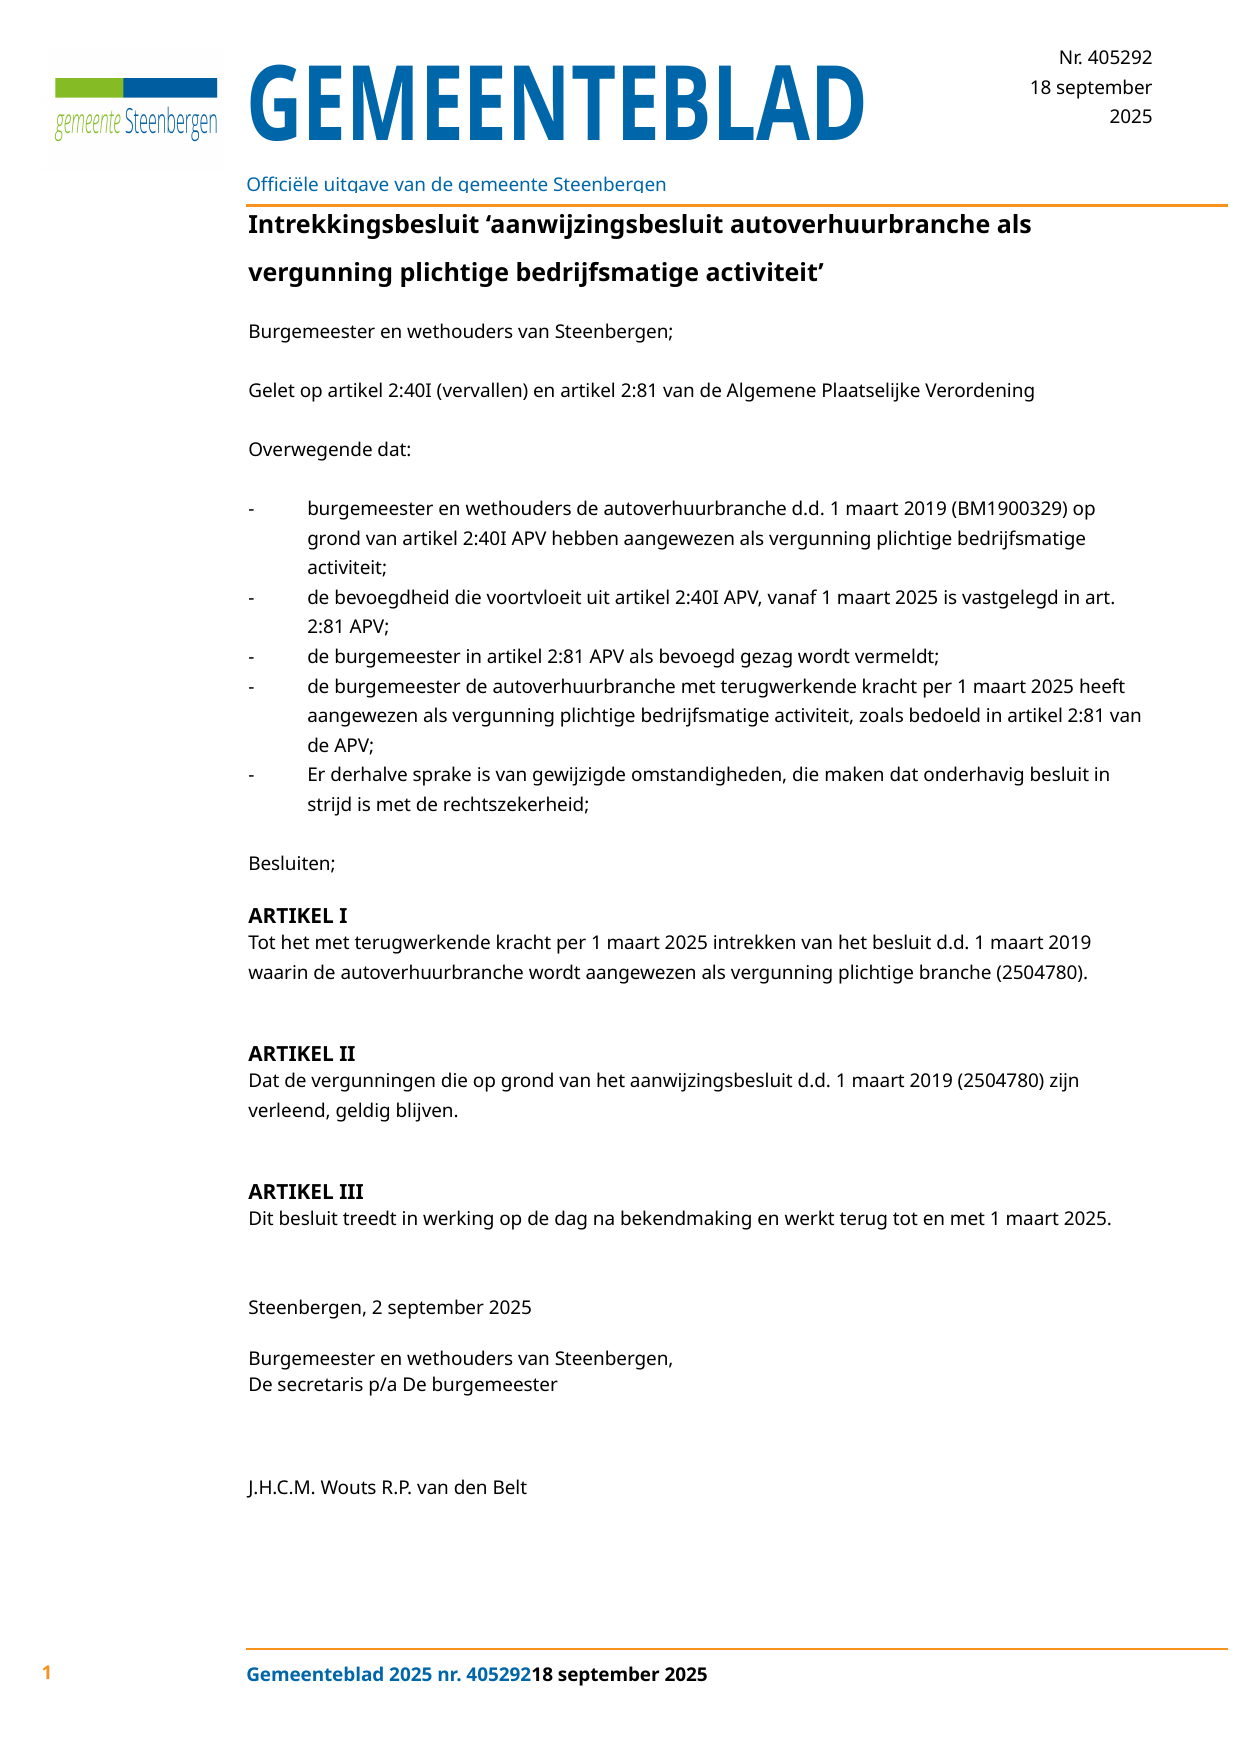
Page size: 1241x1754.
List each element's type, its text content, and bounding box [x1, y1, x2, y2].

text ARTIKEL II [248, 1039, 1152, 1067]
text ARTIKEL I [248, 901, 1152, 929]
text Dat de vergunningen die op grond van het aanwijzingsbesluit d.d. 1 maart 2019 (2504780) zijn verleend, geldig blijven. [248, 1067, 1152, 1123]
list Er derhalve sprake is van gewijzigde omstandigheden, die maken dat onderhavig besluit in strijd is met de rechtszekerheid; [248, 762, 1152, 817]
list de burgemeester de autoverhuurbranche met terugwerkende kracht per 1 maart 2025 heeft aangewezen als vergunning plichtige bedrijfsmatige activiteit, zoals bedoeld in artikel 2:81 van de APV; [248, 673, 1152, 758]
text Steenbergen, 2 september 2025 [248, 1294, 1152, 1320]
text ARTIKEL III [248, 1177, 1152, 1205]
text Dit besluit treedt in werking op de dag na bekendmaking en werkt terug tot en met 1 maart 2025. [248, 1205, 1152, 1231]
text Burgemeester en wethouders van Steenbergen, [248, 1346, 1152, 1371]
text Intrekkingsbesluit ‘aanwijzingsbesluit autoverhuurbranche als vergunning plichtige bedrijfsmatige activiteit’ [248, 207, 1152, 288]
list de bevoegdheid die voortvloeit uit artikel 2:40I APV, vanaf 1 maart 2025 is vastgelegd in art. 2:81 APV; [248, 584, 1152, 639]
text J.H.C.M. Wouts R.P. van den Belt [248, 1474, 1152, 1500]
picture [41, 47, 231, 172]
text Tot het met terugwerkende kracht per 1 maart 2025 intrekken van het besluit d.d. 1 maart 2019 waarin de autoverhuurbranche wordt aangewezen als vergunning plichtige branche (2504780). [248, 929, 1152, 984]
text De secretaris p/a De burgemeester [248, 1371, 1152, 1397]
text Besluiten; [248, 850, 1152, 876]
text Burgemeester en wethouders van Steenbergen; [248, 318, 1152, 344]
list burgemeester en wethouders de autoverhuurbranche d.d. 1 maart 2019 (BM1900329) op grond van artikel 2:40I APV hebben aangewezen als vergunning plichtige bedrijfsmatige activiteit; [248, 495, 1152, 580]
text Overwegende dat: [248, 436, 1152, 462]
text Gelet op artikel 2:40I (vervallen) en artikel 2:81 van de Algemene Plaatselijke Verordening [248, 377, 1152, 403]
list de burgemeester in artikel 2:81 APV als bevoegd gezag wordt vermeldt; [248, 643, 1152, 669]
